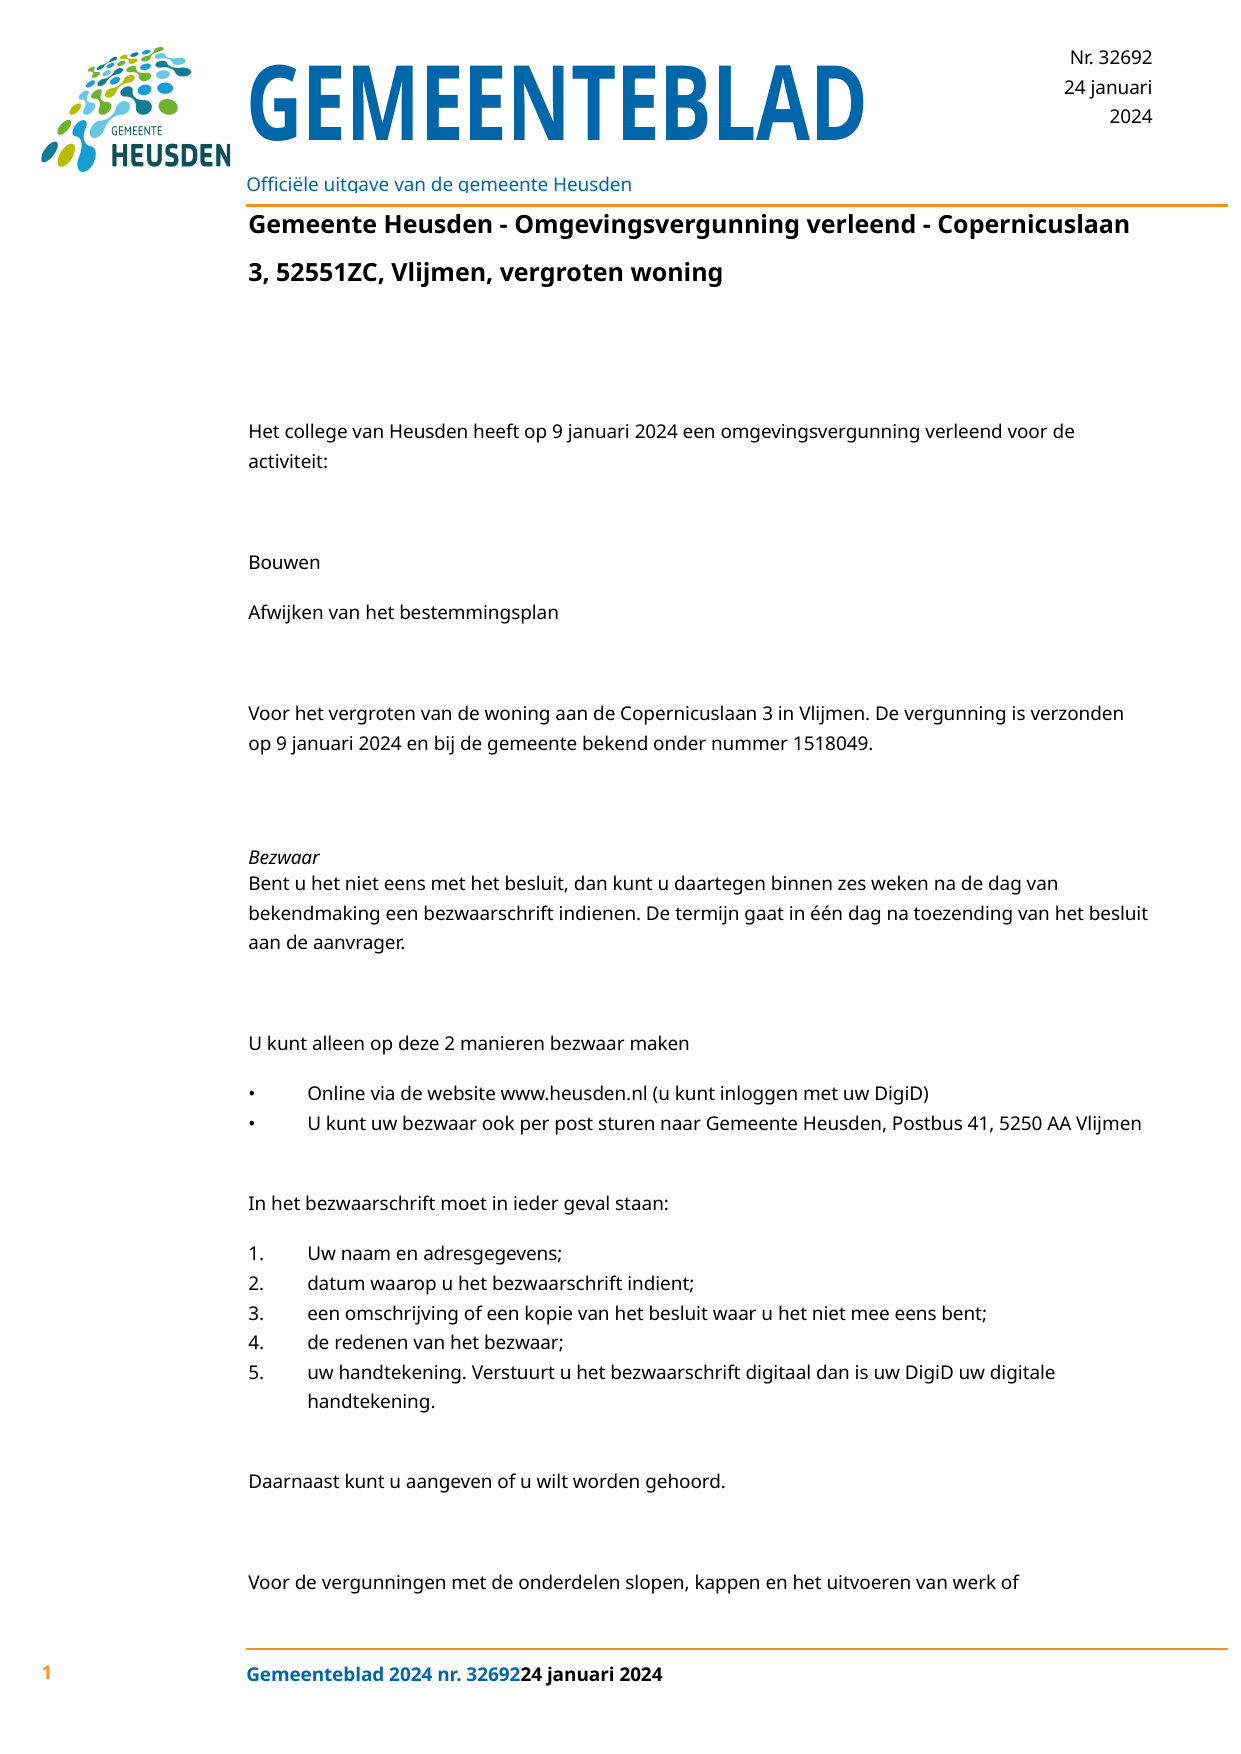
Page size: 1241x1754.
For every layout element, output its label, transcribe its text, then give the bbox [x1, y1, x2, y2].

text Bouwen [248, 549, 1152, 575]
text Gemeente Heusden - Omgevingsvergunning verleend - Copernicuslaan 3, 52551ZC, Vlijmen, vergroten woning [248, 207, 1152, 288]
text Daarnaast kunt u aangeven of u wilt worden gehoord. [248, 1468, 1152, 1494]
text Bezwaar [248, 844, 1152, 870]
text Afwijken van het bestemmingsplan [248, 599, 1152, 625]
text Bent u het niet eens met het besluit, dan kunt u daartegen binnen zes weken na de dag van bekendmaking een bezwaarschrift indienen. De termijn gaat in één dag na toezending van het besluit aan de aanvrager. [248, 870, 1152, 955]
text Voor de vergunningen met de onderdelen slopen, kappen en het uitvoeren van werk of [248, 1569, 1152, 1595]
list U kunt uw bezwaar ook per post sturen naar Gemeente Heusden, Postbus 41, 5250 AA Vlijmen [248, 1110, 1152, 1136]
list datum waarop u het bezwaarschrift indient; [248, 1270, 1152, 1296]
list een omschrijving of een kopie van het besluit waar u het niet mee eens bent; [248, 1300, 1152, 1325]
text U kunt alleen op deze 2 manieren bezwaar maken [248, 1030, 1152, 1056]
picture [41, 47, 231, 172]
text Voor het vergroten van de woning aan de Copernicuslaan 3 in Vlijmen. De vergunning is verzonden op 9 januari 2024 en bij de gemeente bekend onder nummer 1518049. [248, 700, 1152, 756]
list de redenen van het bezwaar; [248, 1329, 1152, 1355]
list Uw naam en adresgegevens; [248, 1241, 1152, 1266]
list uw handtekening. Verstuurt u het bezwaarschrift digitaal dan is uw DigiD uw digitale handtekening. [248, 1359, 1152, 1414]
text Het college van Heusden heeft op 9 januari 2024 een omgevingsvergunning verleend voor de activiteit: [248, 419, 1152, 474]
list Online via de website www.heusden.nl (u kunt inloggen met uw DigiD) [248, 1081, 1152, 1106]
text In het bezwaarschrift moet in ieder geval staan: [248, 1190, 1152, 1216]
